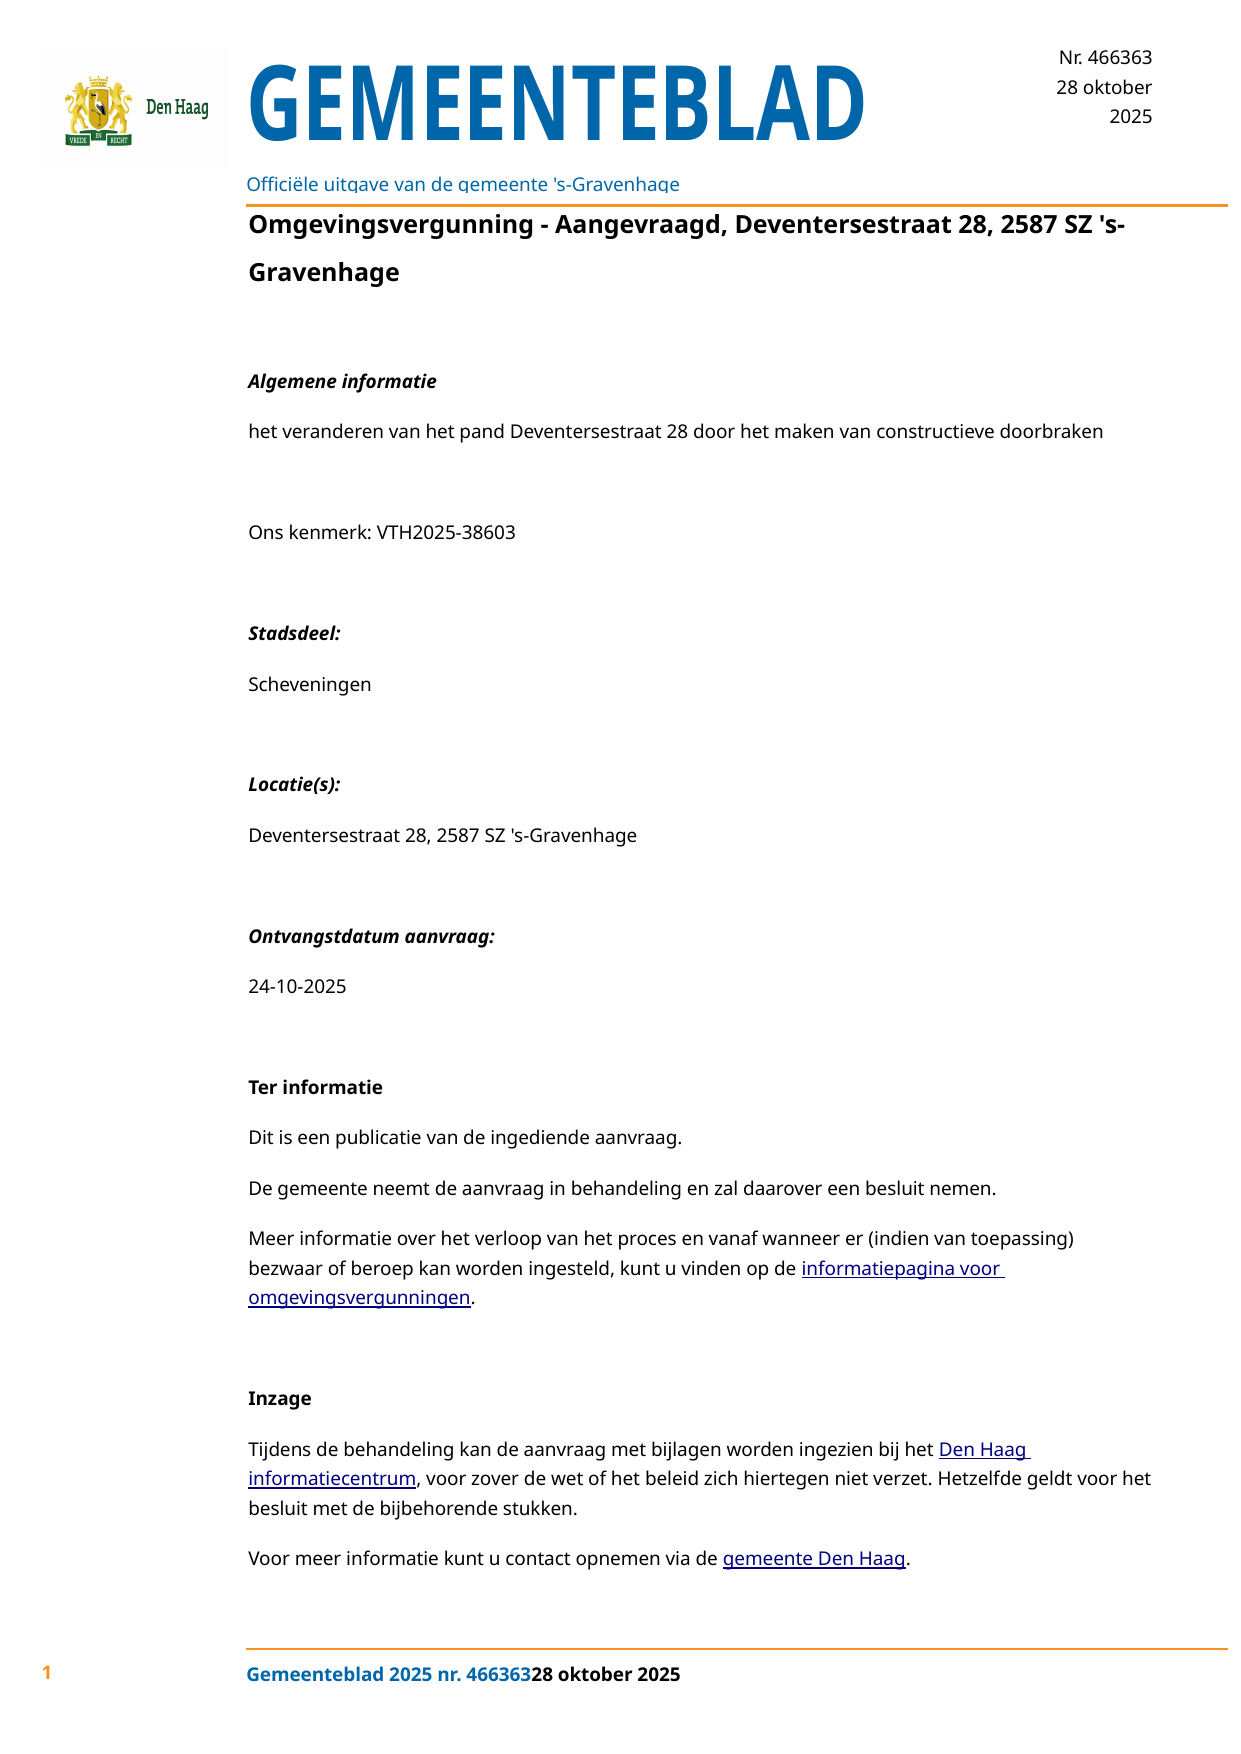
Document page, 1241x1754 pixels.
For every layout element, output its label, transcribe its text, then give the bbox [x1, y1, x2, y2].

text De gemeente neemt de aanvraag in behandeling en zal daarover een besluit nemen. [248, 1175, 1152, 1201]
text Ter informatie [248, 1074, 1152, 1100]
text Stadsdeel: [248, 620, 1152, 646]
text Dit is een publicatie van de ingediende aanvraag. [248, 1124, 1152, 1150]
text Ons kenmerk: VTH2025-38603 [248, 519, 1152, 545]
text Scheveningen [248, 671, 1152, 697]
text Deventersestraat 28, 2587 SZ 's-Gravenhage [248, 822, 1152, 848]
text Meer informatie over het verloop van het proces en vanaf wanneer er (indien van toepassing) bezwaar of beroep kan worden ingesteld, kunt u vinden op de informatiepagina voor omgevingsvergunningen. [248, 1225, 1152, 1310]
text Algemene informatie [248, 368, 1152, 394]
text het veranderen van het pand Deventersestraat 28 door het maken van constructieve doorbraken [248, 419, 1152, 444]
text Voor meer informatie kunt u contact opnemen via de gemeente Den Haag. [248, 1545, 1152, 1571]
text Ontvangstdatum aanvraag: [248, 923, 1152, 949]
picture [41, 47, 231, 172]
text 24-10-2025 [248, 973, 1152, 999]
text Tijdens de behandeling kan de aanvraag met bijlagen worden ingezien bij het Den Haag informatiecentrum, voor zover de wet of het beleid zich hiertegen niet verzet. Hetzelfde geldt voor het besluit met de bijbehorende stukken. [248, 1436, 1152, 1521]
text Omgevingsvergunning - Aangevraagd, Deventersestraat 28, 2587 SZ 's-Gravenhage [248, 207, 1152, 288]
text Locatie(s): [248, 772, 1152, 797]
text Inzage [248, 1385, 1152, 1411]
